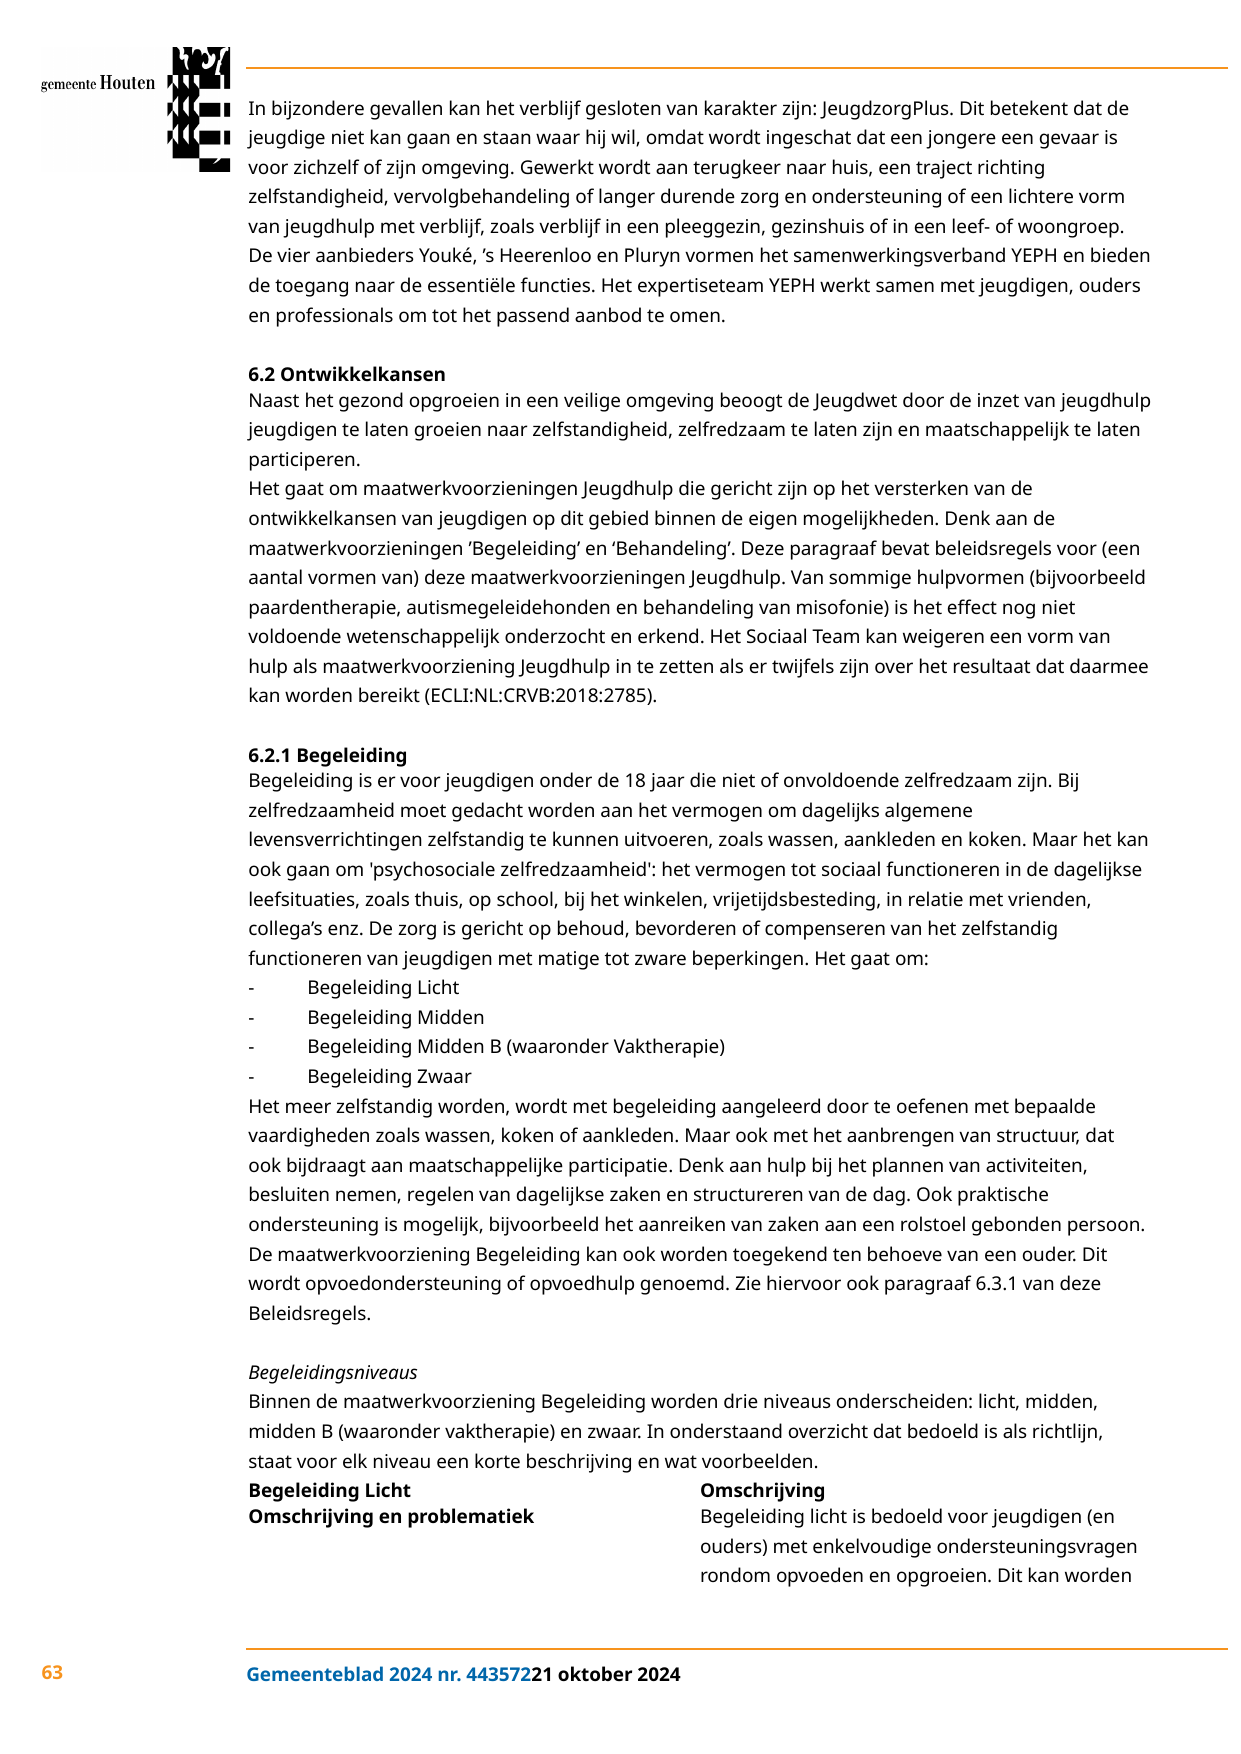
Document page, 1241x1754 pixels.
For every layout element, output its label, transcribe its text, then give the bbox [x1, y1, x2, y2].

list Begeleiding Zwaar [248, 1063, 1152, 1089]
list Begeleiding Licht [248, 974, 1152, 1000]
text Begeleidingsniveaus [248, 1359, 1152, 1385]
text De vier aanbieders Youké, ’s Heerenloo en Pluryn vormen het samenwerkingsverband YEPH en bieden de toegang naar de essentiële functies. Het expertiseteam YEPH werkt samen met jeugdigen, ouders en professionals om tot het passend aanbod te omen. [248, 243, 1152, 328]
text Het gaat om maatwerkvoorzieningen Jeugdhulp die gericht zijn op het versterken van de ontwikkelkansen van jeugdigen op dit gebied binnen de eigen mogelijkheden. Denk aan de maatwerkvoorzieningen ’Begeleiding’ en ‘Behandeling’. Deze paragraaf bevat beleidsregels voor (een aantal vormen van) deze maatwerkvoorzieningen Jeugdhulp. Van sommige hulpvormen (bijvoorbeeld paardentherapie, autismegeleidehonden en behandeling van misofonie) is het effect nog niet voldoende wetenschappelijk onderzocht en erkend. Het Sociaal Team kan weigeren een vorm van hulp als maatwerkvoorziening Jeugdhulp in te zetten als er twijfels zijn over het resultaat dat daarmee kan worden bereikt (ECLI:NL:CRVB:2018:2785). [248, 476, 1152, 708]
list Begeleiding Midden [248, 1004, 1152, 1030]
text De maatwerkvoorziening Begeleiding kan ook worden toegekend ten behoeve van een ouder. Dit wordt opvoedondersteuning of opvoedhulp genoemd. Zie hiervoor ook paragraaf 6.3.1 van deze Beleidsregels. [248, 1241, 1152, 1326]
text 6.2.1 Begeleiding [248, 742, 1152, 767]
text Naast het gezond opgroeien in een veilige omgeving beoogt de Jeugdwet door de inzet van jeugdhulp jeugdigen te laten groeien naar zelfstandigheid, zelfredzaam te laten zijn en maatschappelijk te laten participeren. [248, 387, 1152, 472]
table_cell Omschrijving en problematiek [248, 1503, 700, 1588]
text 6.2 Ontwikkelkansen [248, 361, 1152, 387]
text Binnen de maatwerkvoorziening Begeleiding worden drie niveaus onderscheiden: licht, midden, midden B (waaronder vaktherapie) en zwaar. In onderstaand overzicht dat bedoeld is als richtlijn, staat voor elk niveau een korte beschrijving en wat voorbeelden. [248, 1389, 1152, 1474]
table_header Omschrijving [700, 1478, 1152, 1503]
text Begeleiding is er voor jeugdigen onder de 18 jaar die niet of onvoldoende zelfredzaam zijn. Bij zelfredzaamheid moet gedacht worden aan het vermogen om dagelijks algemene levensverrichtingen zelfstandig te kunnen uitvoeren, zoals wassen, aankleden en koken. Maar het kan ook gaan om 'psychosociale zelfredzaamheid': het vermogen tot sociaal functioneren in de dagelijkse leefsituaties, zoals thuis, op school, bij het winkelen, vrijetijdsbesteding, in relatie met vrienden, collega’s enz. De zorg is gericht op behoud, bevorderen of compenseren van het zelfstandig functioneren van jeugdigen met matige tot zware beperkingen. Het gaat om: [248, 767, 1152, 971]
table_header Begeleiding Licht [248, 1478, 700, 1503]
table_cell Begeleiding licht is bedoeld voor jeugdigen (en ouders) met enkelvoudige ondersteuningsvragen rondom opvoeden en opgroeien. Dit kan worden [700, 1503, 1152, 1588]
picture [41, 47, 231, 172]
text Het meer zelfstandig worden, wordt met begeleiding aangeleerd door te oefenen met bepaalde vaardigheden zoals wassen, koken of aankleden. Maar ook met het aanbrengen van structuur, dat ook bijdraagt aan maatschappelijke participatie. Denk aan hulp bij het plannen van activiteiten, besluiten nemen, regelen van dagelijkse zaken en structureren van de dag. Ook praktische ondersteuning is mogelijk, bijvoorbeeld het aanreiken van zaken aan een rolstoel gebonden persoon. [248, 1093, 1152, 1237]
text In bijzondere gevallen kan het verblijf gesloten van karakter zijn: JeugdzorgPlus. Dit betekent dat de jeugdige niet kan gaan en staan waar hij wil, omdat wordt ingeschat dat een jongere een gevaar is voor zichzelf of zijn omgeving. Gewerkt wordt aan terugkeer naar huis, een traject richting zelfstandigheid, vervolgbehandeling of langer durende zorg en ondersteuning of een lichtere vorm van jeugdhulp met verblijf, zoals verblijf in een pleeggezin, gezinshuis of in een leef- of woongroep. [248, 95, 1152, 239]
list Begeleiding Midden B (waaronder Vaktherapie) [248, 1034, 1152, 1059]
